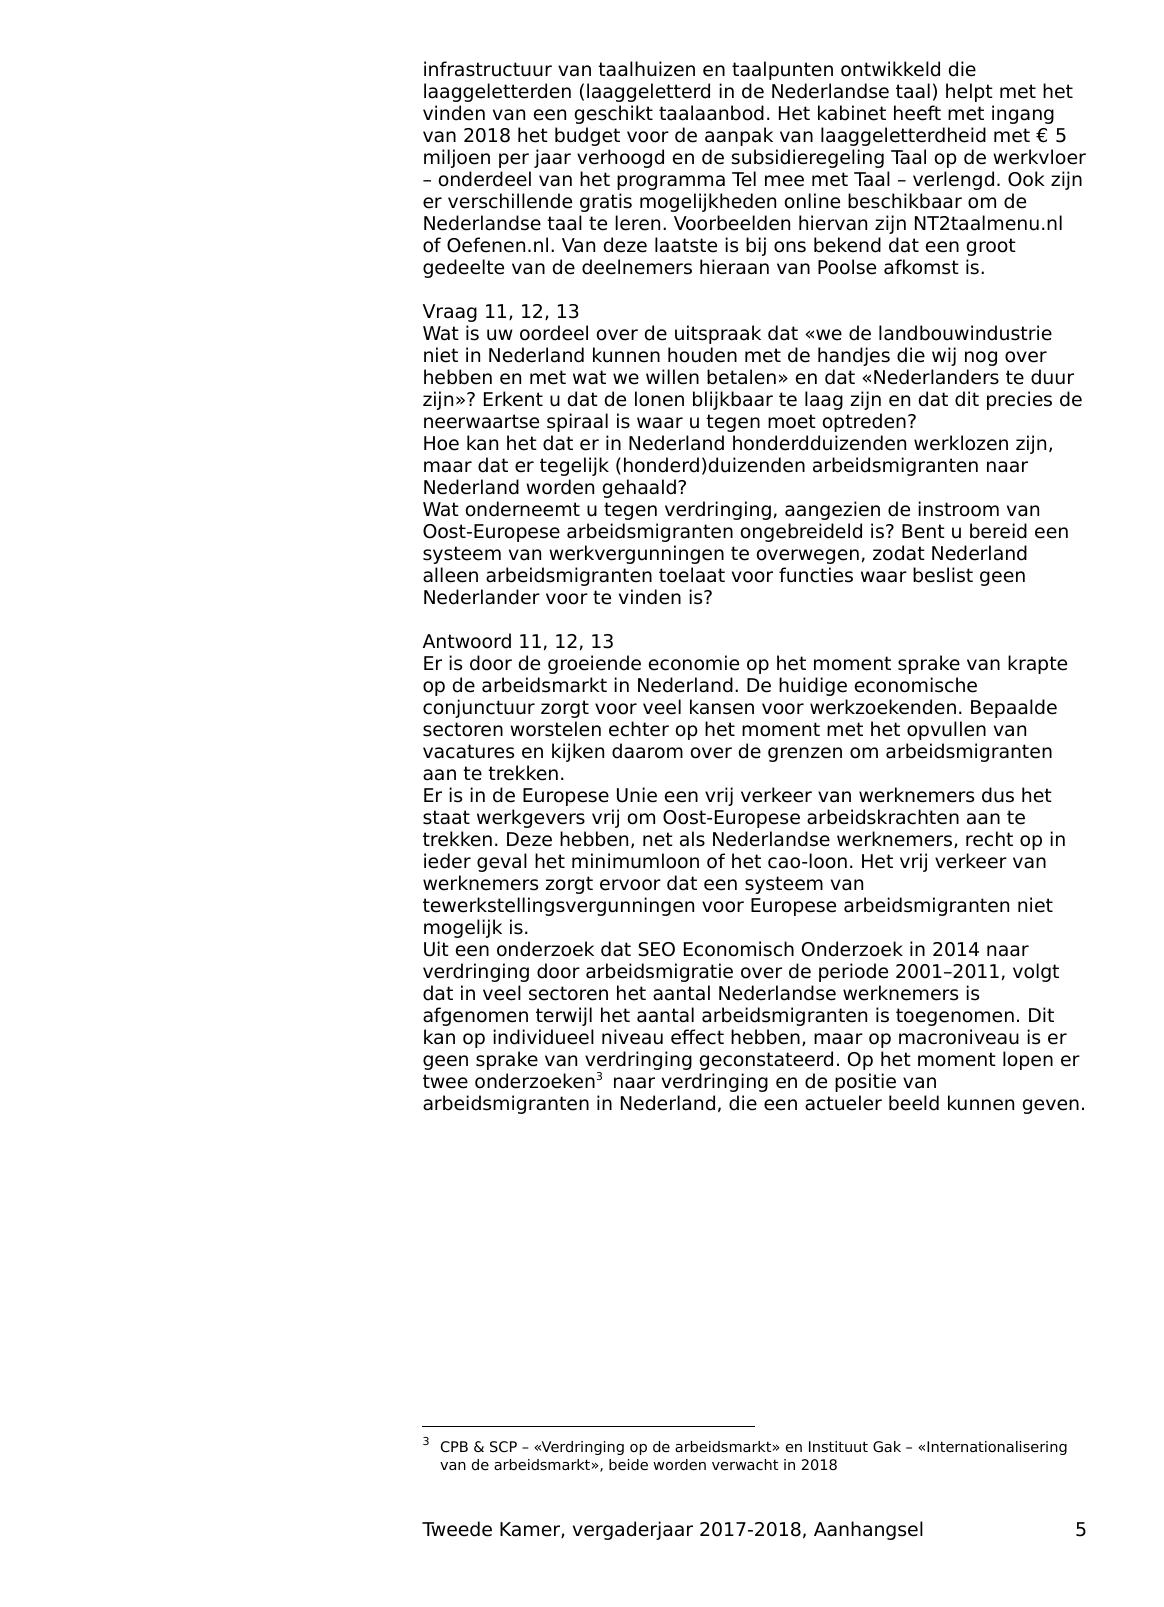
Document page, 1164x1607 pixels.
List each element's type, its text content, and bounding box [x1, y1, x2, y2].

text Uit een onderzoek dat SEO Economisch Onderzoek in 2014 naar verdringing door arbeidsmigratie over de periode 2001–2011, volgt dat in veel sectoren het aantal Nederlandse werknemers is afgenomen terwijl het aantal arbeidsmigranten is toegenomen. Dit kan op individueel niveau effect hebben, maar op macroniveau is er geen sprake van verdringing geconstateerd. Op het moment lopen er twee onderzoeken naar verdringing en de positie van arbeidsmigranten in Nederland, die een actueler beeld kunnen geven. [422, 939, 1087, 1114]
text Er is in de Europese Unie een vrij verkeer van werknemers dus het staat werkgevers vrij om Oost-Europese arbeidskrachten aan te trekken. Deze hebben, net als Nederlandse werknemers, recht op in ieder geval het minimumloon of het cao-loon. Het vrij verkeer van werknemers zorgt ervoor dat een systeem van tewerkstellingsvergunningen voor Europese arbeidsmigranten niet mogelijk is. [422, 785, 1087, 939]
text Er is door de groeiende economie op het moment sprake van krapte op de arbeidsmarkt in Nederland. De huidige economische conjunctuur zorgt voor veel kansen voor werkzoekenden. Bepaalde sectoren worstelen echter op het moment met het opvullen van vacatures en kijken daarom over de grenzen om arbeidsmigranten aan te trekken. [422, 653, 1087, 785]
text Wat is uw oordeel over de uitspraak dat «we de landbouwindustrie niet in Nederland kunnen houden met de handjes die wij nog over hebben en met wat we willen betalen» en dat «Nederlanders te duur zijn»? Erkent u dat de lonen blijkbaar te laag zijn en dat dit precies de neerwaartse spiraal is waar u tegen moet optreden? [422, 323, 1087, 433]
text Antwoord 11, 12, 13 [422, 631, 1087, 653]
text CPB & SCP – «Verdringing op de arbeidsmarkt» en Instituut Gak – «Internationalisering van de arbeidsmarkt», beide worden verwacht in 2018 [422, 1435, 1087, 1474]
text Wat onderneemt u tegen verdringing, aangezien de instroom van Oost-Europese arbeidsmigranten ongebreideld is? Bent u bereid een systeem van werkvergunningen te overwegen, zodat Nederland alleen arbeidsmigranten toelaat voor functies waar beslist geen Nederlander voor te vinden is? [422, 499, 1087, 609]
text Vraag 11, 12, 13 [422, 301, 1087, 323]
text Hoe kan het dat er in Nederland honderdduizenden werklozen zijn, maar dat er tegelijk (honderd)duizenden arbeidsmigranten naar Nederland worden gehaald? [422, 433, 1087, 499]
text infrastructuur van taalhuizen en taalpunten ontwikkeld die laaggeletterden (laaggeletterd in de Nederlandse taal) helpt met het vinden van een geschikt taalaanbod. Het kabinet heeft met ingang van 2018 het budget voor de aanpak van laaggeletterdheid met € 5 miljoen per jaar verhoogd en de subsidieregeling Taal op de werkvloer – onderdeel van het programma Tel mee met Taal – verlengd. Ook zijn er verschillende gratis mogelijkheden online beschikbaar om de Nederlandse taal te leren. Voorbeelden hiervan zijn NT2taalmenu.nl of Oefenen.nl. Van deze laatste is bij ons bekend dat een groot gedeelte van de deelnemers hieraan van Poolse afkomst is. [422, 59, 1087, 279]
